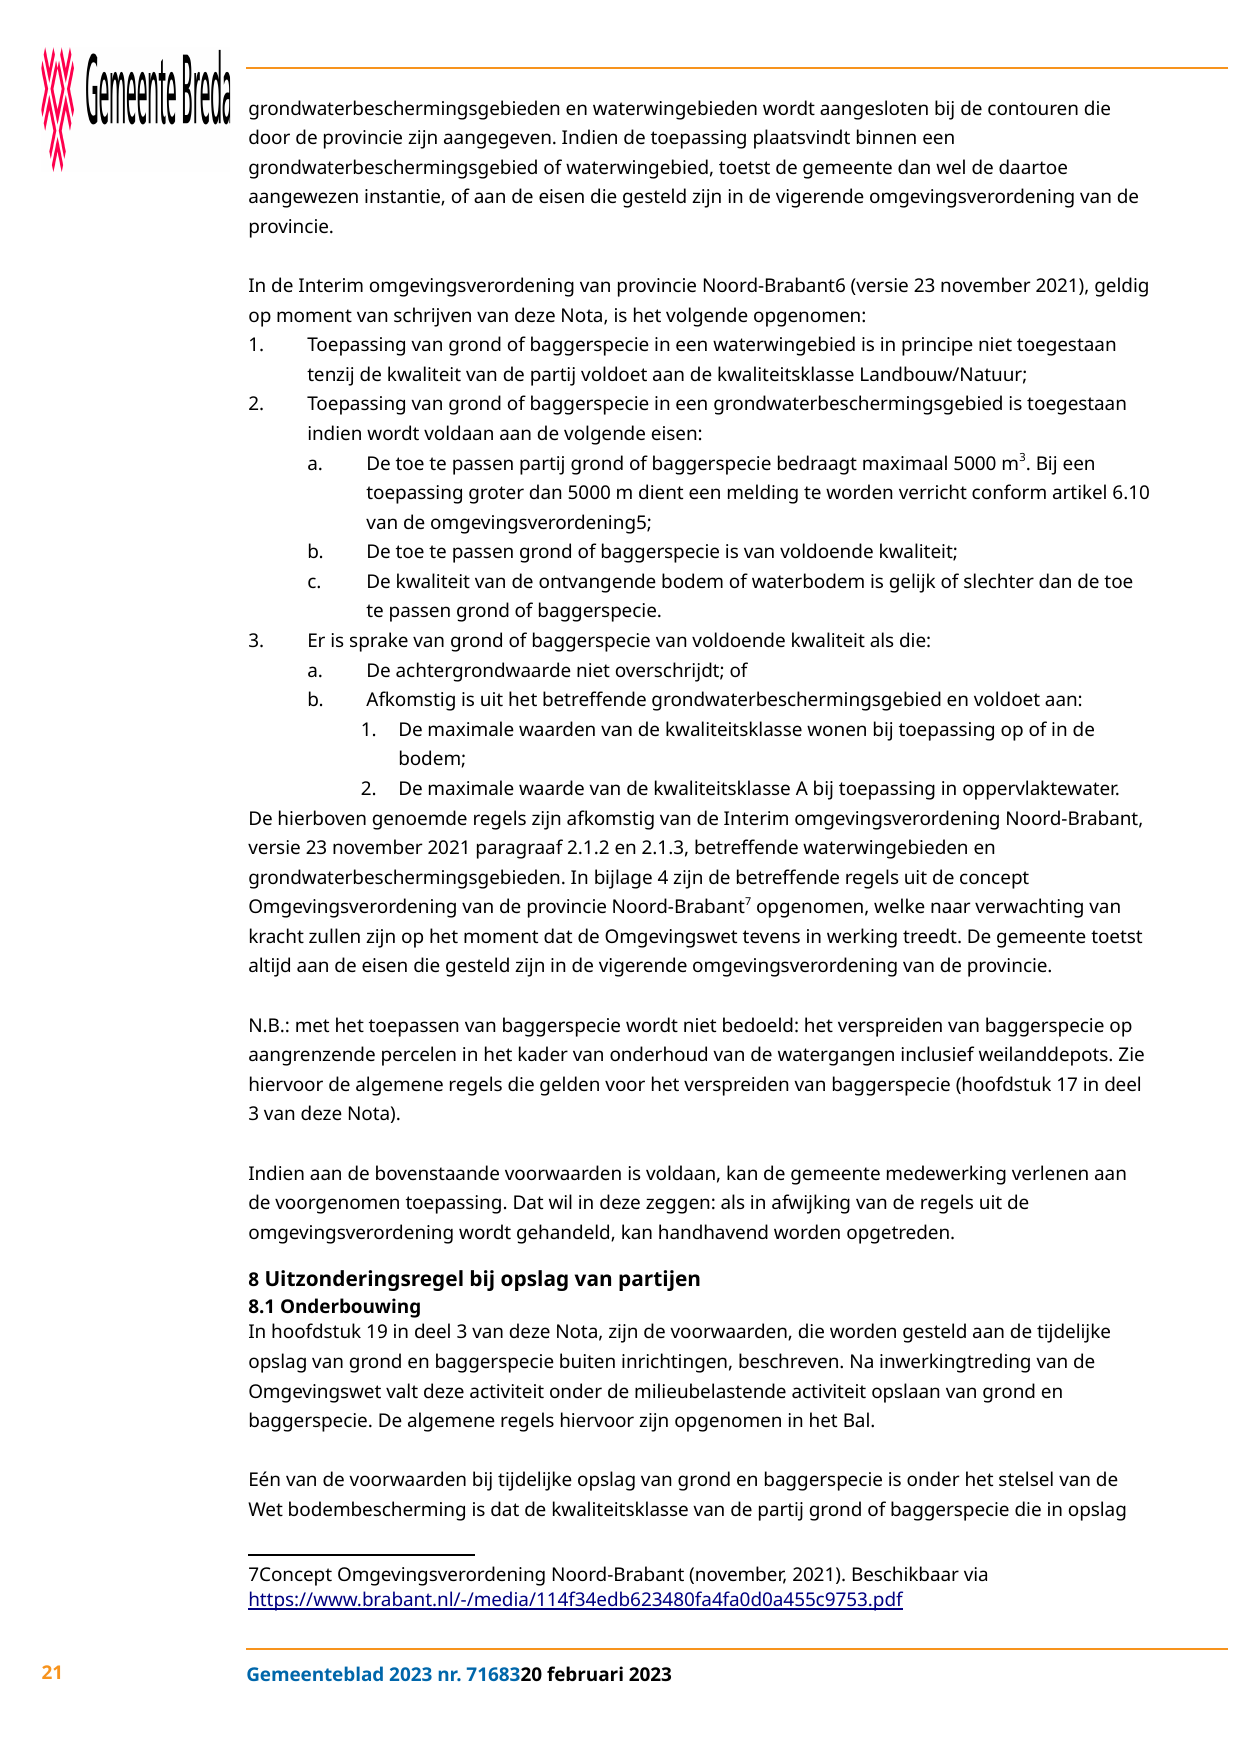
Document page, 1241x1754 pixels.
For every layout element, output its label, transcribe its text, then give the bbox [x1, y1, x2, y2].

list De toe te passen grond of baggerspecie is van voldoende kwaliteit; [307, 538, 1152, 564]
list De kwaliteit van de ontvangende bodem of waterbodem is gelijk of slechter dan de toe te passen grond of baggerspecie. [307, 568, 1152, 623]
list Afkomstig is uit het betreffende grondwaterbeschermingsgebied en voldoet aan: [307, 686, 1152, 712]
text 8 Uitzonderingsregel bij opslag van partijen [248, 1264, 1152, 1293]
text Eén van de voorwaarden bij tijdelijke opslag van grond en baggerspecie is onder het stelsel van de Wet bodembescherming is dat de kwaliteitsklasse van de partij grond of baggerspecie die in opslag [248, 1467, 1152, 1522]
list Er is sprake van grond of baggerspecie van voldoende kwaliteit als die: [248, 627, 1152, 653]
text Indien aan de bovenstaande voorwaarden is voldaan, kan de gemeente medewerking verlenen aan de voorgenomen toepassing. Dat wil in deze zeggen: als in afwijking van de regels uit de omgevingsverordening wordt gehandeld, kan handhavend worden opgetreden. [248, 1160, 1152, 1245]
list Toepassing van grond of baggerspecie in een grondwaterbeschermingsgebied is toegestaan indien wordt voldaan aan de volgende eisen: [248, 391, 1152, 446]
picture [41, 47, 231, 172]
text N.B.: met het toepassen van baggerspecie wordt niet bedoeld: het verspreiden van baggerspecie op aangrenzende percelen in het kader van onderhoud van de watergangen inclusief weilanddepots. Zie hiervoor de algemene regels die gelden voor het verspreiden van baggerspecie (hoofdstuk 17 in deel 3 van deze Nota). [248, 1012, 1152, 1126]
text De hierboven genoemde regels zijn afkomstig van de Interim omgevingsverordening Noord-Brabant, versie 23 november 2021 paragraaf 2.1.2 en 2.1.3, betreffende waterwingebieden en grondwaterbeschermingsgebieden. In bijlage 4 zijn de betreffende regels uit de concept Omgevingsverordening van de provincie Noord-Brabant opgenomen, welke naar verwachting van kracht zullen zijn op het moment dat de Omgevingswet tevens in werking treedt. De gemeente toetst altijd aan de eisen die gesteld zijn in de vigerende omgevingsverordening van de provincie. [248, 805, 1152, 978]
list De maximale waarde van de kwaliteitsklasse A bij toepassing in oppervlaktewater. [361, 775, 1152, 801]
text Concept Omgevingsverordening Noord-Brabant (november, 2021). Beschikbaar via https://www.brabant.nl/-/media/114f34edb623480fa4fa0d0a455c9753.pdf [248, 1561, 1152, 1612]
list De maximale waarden van de kwaliteitsklasse wonen bij toepassing op of in de bodem; [361, 716, 1152, 771]
text grondwaterbeschermingsgebieden en waterwingebieden wordt aangesloten bij de contouren die door de provincie zijn aangegeven. Indien de toepassing plaatsvindt binnen een grondwaterbeschermingsgebied of waterwingebied, toetst de gemeente dan wel de daartoe aangewezen instantie, of aan de eisen die gesteld zijn in de vigerende omgevingsverordening van de provincie. [248, 95, 1152, 239]
list Toepassing van grond of baggerspecie in een waterwingebied is in principe niet toegestaan tenzij de kwaliteit van de partij voldoet aan de kwaliteitsklasse Landbouw/Natuur; [248, 331, 1152, 387]
text 8.1 Onderbouwing [248, 1293, 1152, 1319]
list De achtergrondwaarde niet overschrijdt; of [307, 657, 1152, 683]
text In hoofdstuk 19 in deel 3 van deze Nota, zijn de voorwaarden, die worden gesteld aan de tijdelijke opslag van grond en baggerspecie buiten inrichtingen, beschreven. Na inwerkingtreding van de Omgevingswet valt deze activiteit onder de milieubelastende activiteit opslaan van grond en baggerspecie. De algemene regels hiervoor zijn opgenomen in het Bal. [248, 1319, 1152, 1433]
text In de Interim omgevingsverordening van provincie Noord-Brabant6 (versie 23 november 2021), geldig op moment van schrijven van deze Nota, is het volgende opgenomen: [248, 272, 1152, 328]
list De toe te passen partij grond of baggerspecie bedraagt maximaal 5000 m3. Bij een toepassing groter dan 5000 m dient een melding te worden verricht conform artikel 6.10 van de omgevingsverordening5; [307, 450, 1152, 535]
